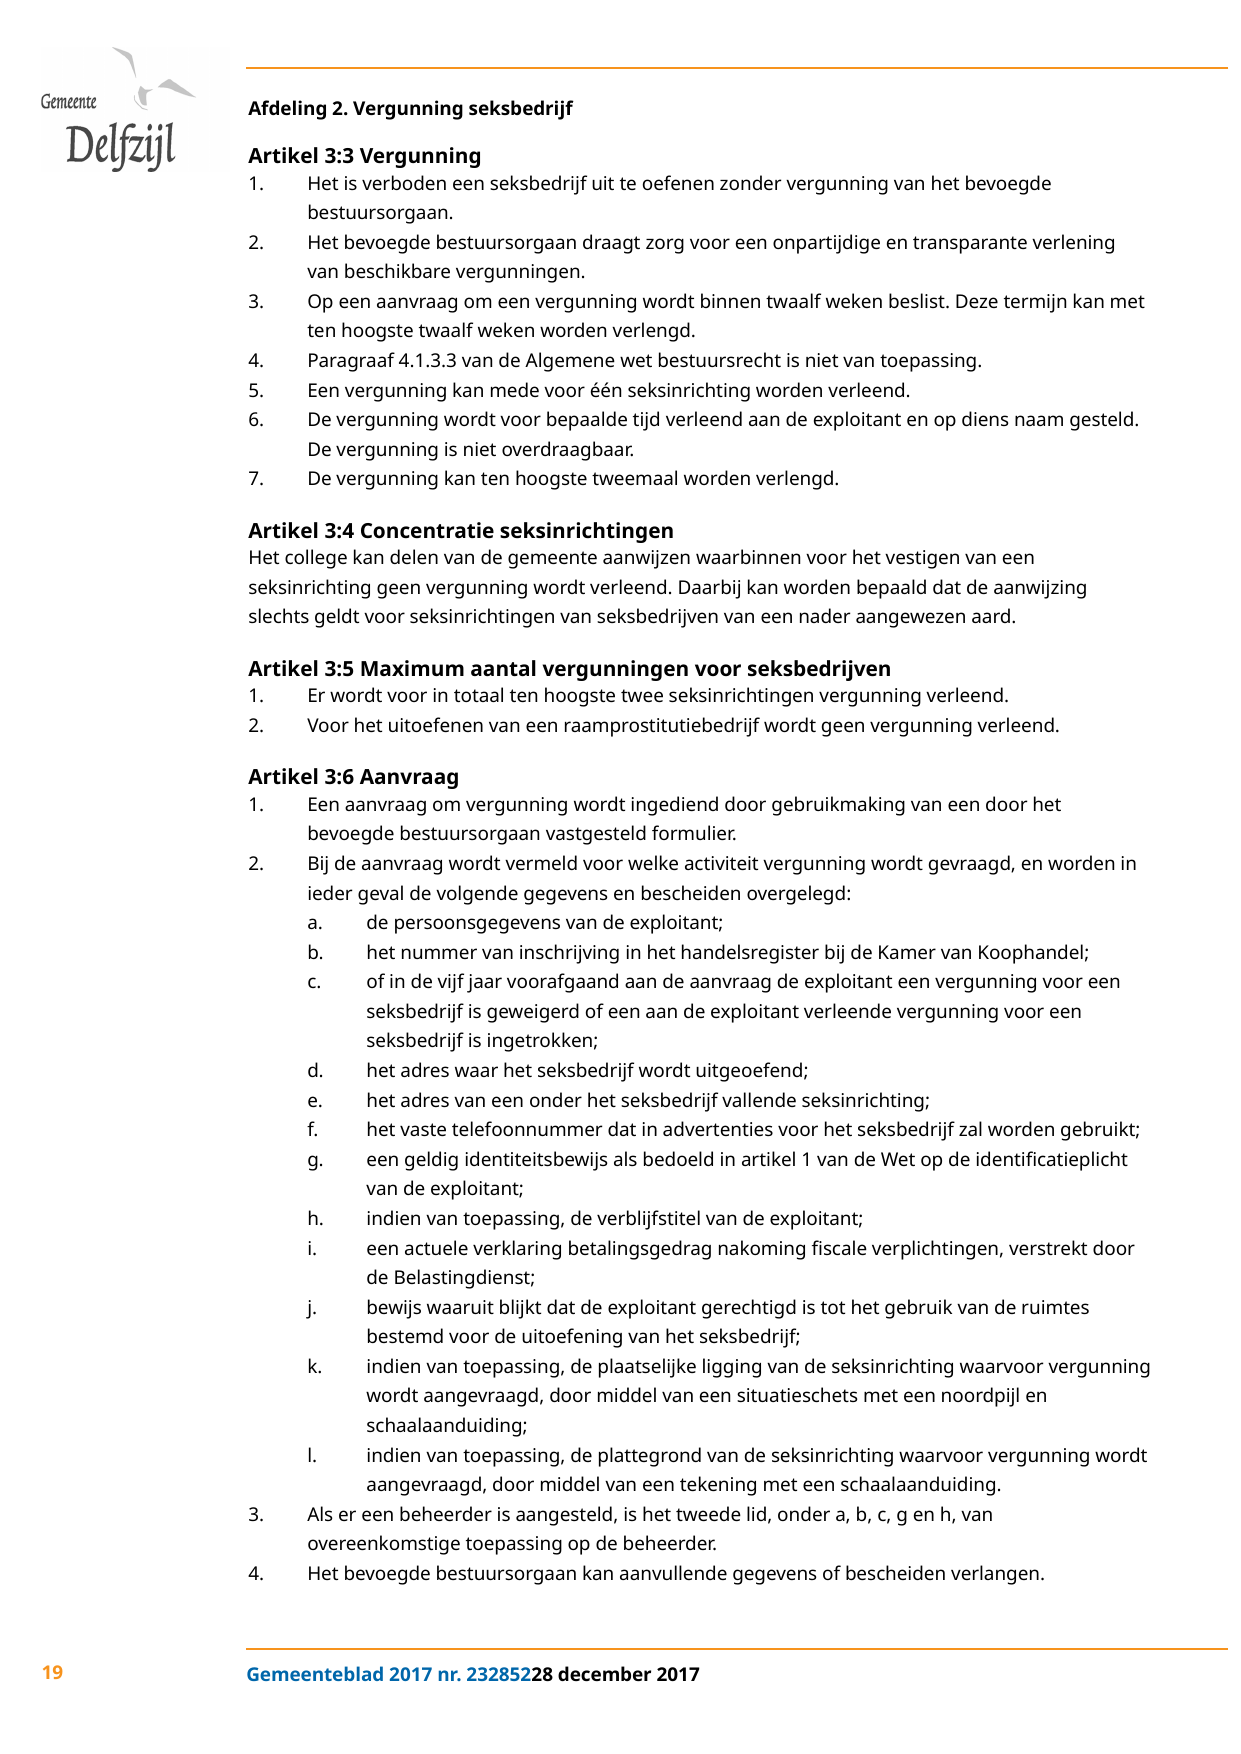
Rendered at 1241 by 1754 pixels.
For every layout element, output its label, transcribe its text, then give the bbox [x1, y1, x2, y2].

list een actuele verklaring betalingsgedrag nakoming fiscale verplichtingen, verstrekt door de Belastingdienst; [307, 1235, 1152, 1290]
list indien van toepassing, de verblijfstitel van de exploitant; [307, 1205, 1152, 1231]
list Als er een beheerder is aangesteld, is het tweede lid, onder a, b, c, g en h, van overeenkomstige toepassing op de beheerder. [248, 1501, 1152, 1556]
list De vergunning wordt voor bepaalde tijd verleend aan de exploitant en op diens naam gesteld. De vergunning is niet overdraagbaar. [248, 406, 1152, 462]
list Paragraaf 4.1.3.3 van de Algemene wet bestuursrecht is niet van toepassing. [248, 347, 1152, 373]
list Een vergunning kan mede voor één seksinrichting worden verleend. [248, 377, 1152, 403]
list Op een aanvraag om een vergunning wordt binnen twaalf weken beslist. Deze termijn kan met ten hoogste twaalf weken worden verlengd. [248, 288, 1152, 343]
list bewijs waaruit blijkt dat de exploitant gerechtigd is tot het gebruik van de ruimtes bestemd voor de uitoefening van het seksbedrijf; [307, 1294, 1152, 1349]
list Het bevoegde bestuursorgaan draagt zorg voor een onpartijdige en transparante verlening van beschikbare vergunningen. [248, 229, 1152, 284]
list of in de vijf jaar voorafgaand aan de aanvraag de exploitant een vergunning voor een seksbedrijf is geweigerd of een aan de exploitant verleende vergunning voor een seksbedrijf is ingetrokken; [307, 968, 1152, 1053]
list een geldig identiteitsbewijs als bedoeld in artikel 1 van de Wet op de identificatieplicht van de exploitant; [307, 1146, 1152, 1201]
text Artikel 3:3 Vergunning [248, 141, 1152, 170]
text Het college kan delen van de gemeente aanwijzen waarbinnen voor het vestigen van een seksinrichting geen vergunning wordt verleend. Daarbij kan worden bepaald dat de aanwijzing slechts geldt voor seksinrichtingen van seksbedrijven van een nader aangewezen aard. [248, 544, 1152, 629]
list Er wordt voor in totaal ten hoogste twee seksinrichtingen vergunning verleend. [248, 682, 1152, 708]
list het nummer van inschrijving in het handelsregister bij de Kamer van Koophandel; [307, 939, 1152, 964]
list Voor het uitoefenen van een raamprostitutiebedrijf wordt geen vergunning verleend. [248, 712, 1152, 738]
list Het bevoegde bestuursorgaan kan aanvullende gegevens of bescheiden verlangen. [248, 1560, 1152, 1586]
text Artikel 3:4 Concentratie seksinrichtingen [248, 516, 1152, 544]
list De vergunning kan ten hoogste tweemaal worden verlengd. [248, 466, 1152, 491]
list indien van toepassing, de plaatselijke ligging van de seksinrichting waarvoor vergunning wordt aangevraagd, door middel van een situatieschets met een noordpijl en schaalaanduiding; [307, 1353, 1152, 1438]
list het vaste telefoonnummer dat in advertenties voor het seksbedrijf zal worden gebruikt; [307, 1116, 1152, 1142]
list de persoonsgegevens van de exploitant; [307, 909, 1152, 935]
list het adres waar het seksbedrijf wordt uitgeoefend; [307, 1057, 1152, 1083]
list het adres van een onder het seksbedrijf vallende seksinrichting; [307, 1087, 1152, 1112]
list Het is verboden een seksbedrijf uit te oefenen zonder vergunning van het bevoegde bestuursorgaan. [248, 170, 1152, 225]
text Artikel 3:5 Maximum aantal vergunningen voor seksbedrijven [248, 654, 1152, 682]
list Een aanvraag om vergunning wordt ingediend door gebruikmaking van een door het bevoegde bestuursorgaan vastgesteld formulier. [248, 791, 1152, 846]
list Bij de aanvraag wordt vermeld voor welke activiteit vergunning wordt gevraagd, en worden in ieder geval de volgende gegevens en bescheiden overgelegd: [248, 850, 1152, 905]
text Afdeling 2. Vergunning seksbedrijf [248, 95, 1152, 121]
text Artikel 3:6 Aanvraag [248, 762, 1152, 791]
list indien van toepassing, de plattegrond van de seksinrichting waarvoor vergunning wordt aangevraagd, door middel van een tekening met een schaalaanduiding. [307, 1442, 1152, 1497]
picture [41, 47, 231, 172]
